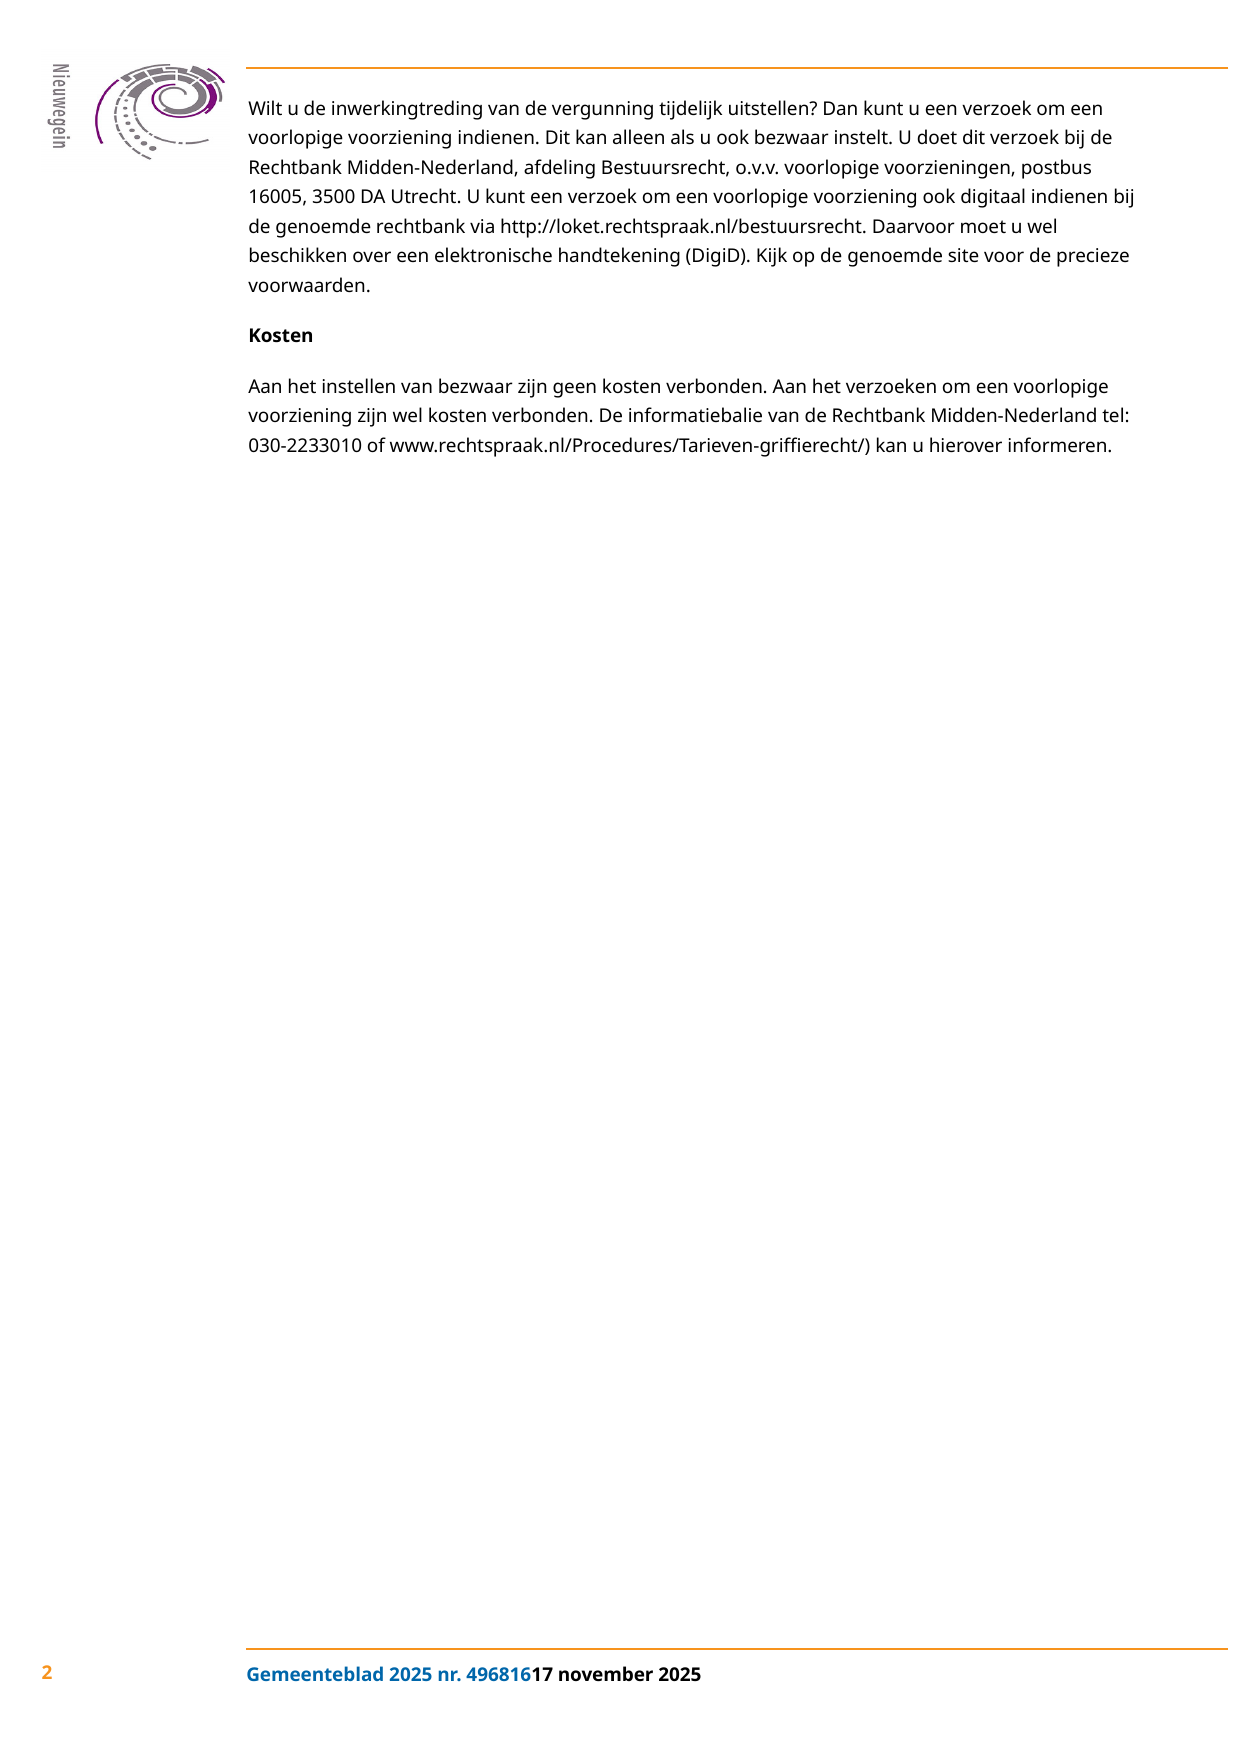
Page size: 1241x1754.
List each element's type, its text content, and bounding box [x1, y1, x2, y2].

text Kosten [248, 323, 1152, 348]
text Aan het instellen van bezwaar zijn geen kosten verbonden. Aan het verzoeken om een voorlopige voorziening zijn wel kosten verbonden. De informatiebalie van de Rechtbank Midden-Nederland tel: 030-2233010 of www.rechtspraak.nl/Procedures/Tarieven-griffierecht/) kan u hierover informeren. [248, 373, 1152, 458]
picture [41, 47, 231, 172]
text Wilt u de inwerkingtreding van de vergunning tijdelijk uitstellen? Dan kunt u een verzoek om een voorlopige voorziening indienen. Dit kan alleen als u ook bezwaar instelt. U doet dit verzoek bij de Rechtbank Midden-Nederland, afdeling Bestuursrecht, o.v.v. voorlopige voorzieningen, postbus 16005, 3500 DA Utrecht. U kunt een verzoek om een voorlopige voorziening ook digitaal indienen bij de genoemde rechtbank via http://loket.rechtspraak.nl/bestuursrecht. Daarvoor moet u wel beschikken over een elektronische handtekening (DigiD). Kijk op de genoemde site voor de precieze voorwaarden. [248, 95, 1152, 298]
